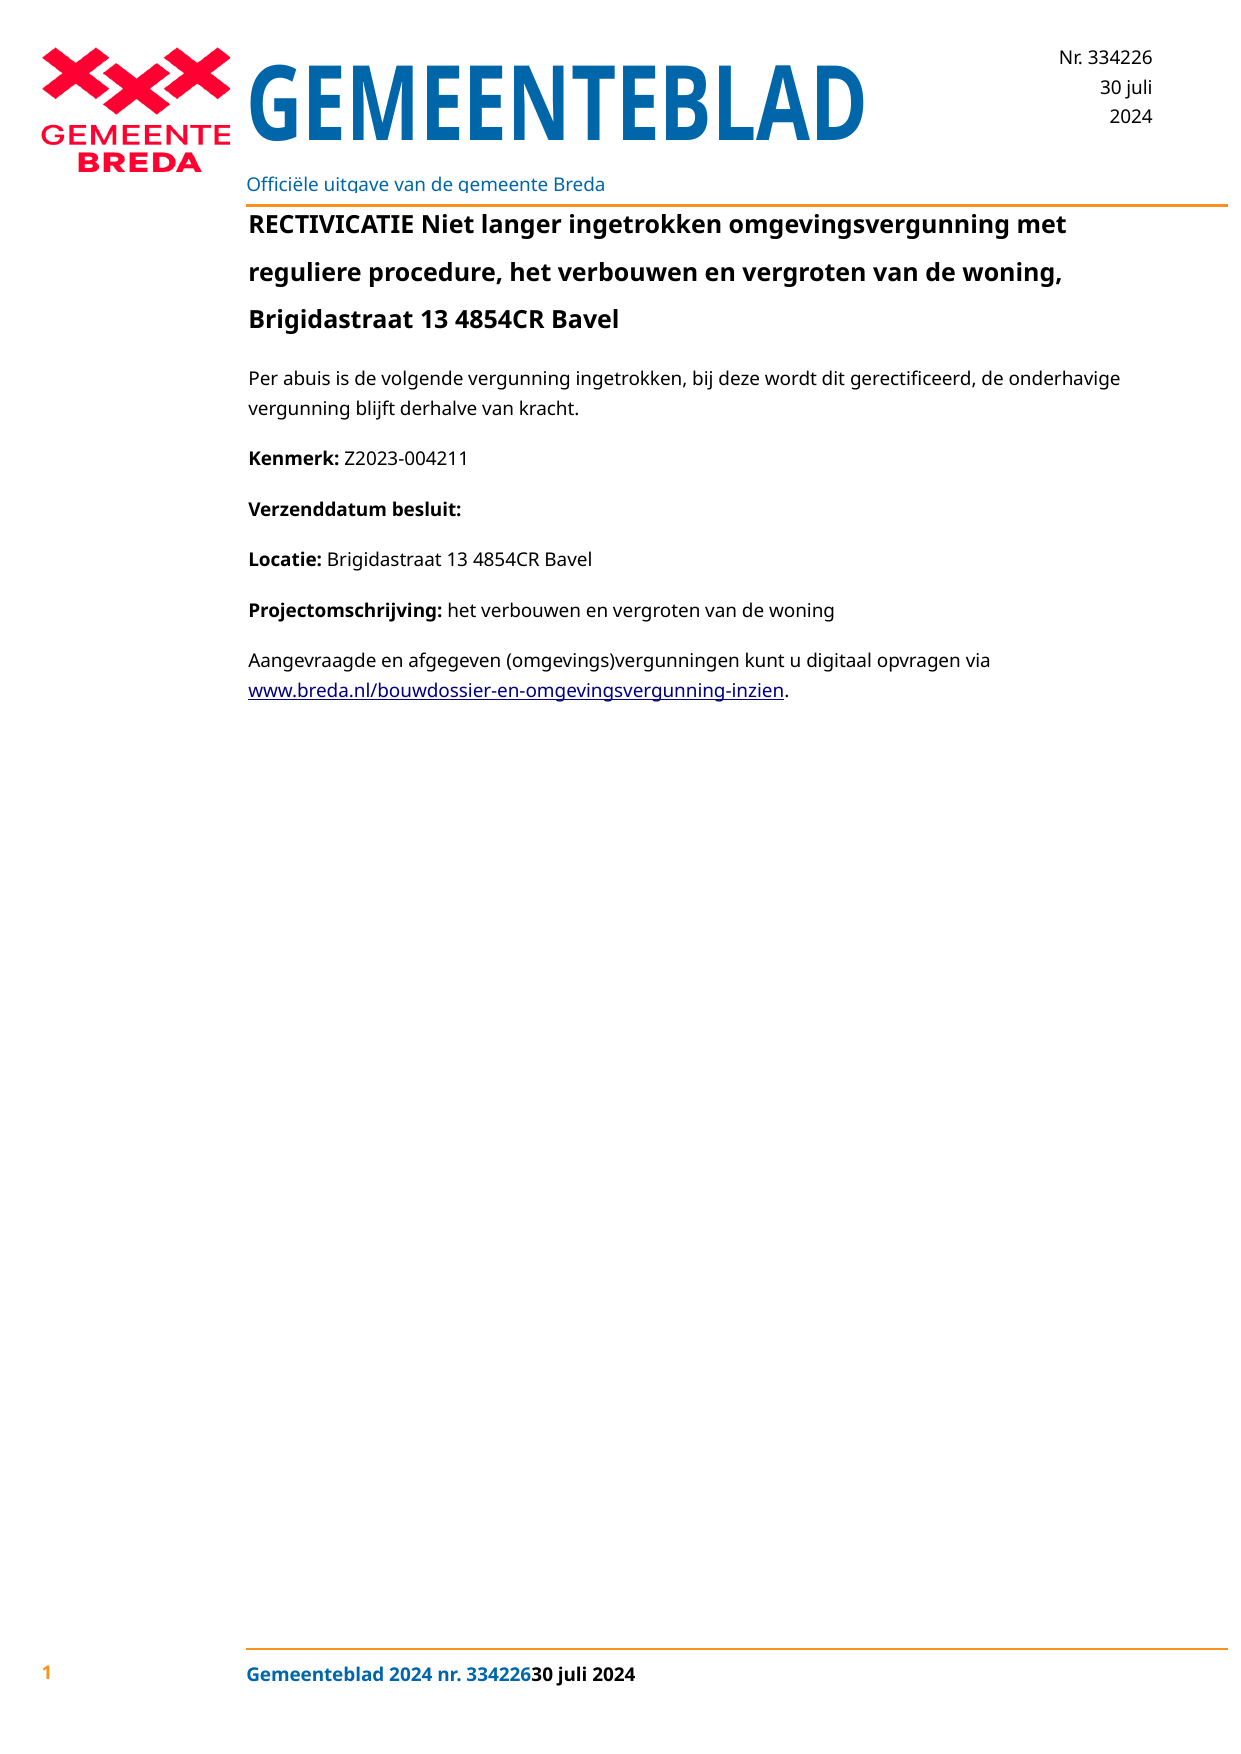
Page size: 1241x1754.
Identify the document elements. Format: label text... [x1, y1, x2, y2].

text RECTIVICATIE Niet langer ingetrokken omgevingsvergunning met reguliere procedure, het verbouwen en vergroten van de woning, Brigidastraat 13 4854CR Bavel [248, 207, 1152, 336]
text Per abuis is de volgende vergunning ingetrokken, bij deze wordt dit gerectificeerd, de onderhavige vergunning blijft derhalve van kracht. [248, 366, 1152, 421]
text Kenmerk: Z2023-004211 [248, 446, 1152, 471]
text Verzenddatum besluit: [248, 496, 1152, 522]
text Locatie: Brigidastraat 13 4854CR Bavel [248, 546, 1152, 572]
text Aangevraagde en afgegeven (omgevings)vergunningen kunt u digitaal opvragen via www.breda.nl/bouwdossier-en-omgevingsvergunning-inzien. [248, 647, 1152, 702]
text Projectomschrijving: het verbouwen en vergroten van de woning [248, 597, 1152, 622]
picture [41, 47, 231, 172]
